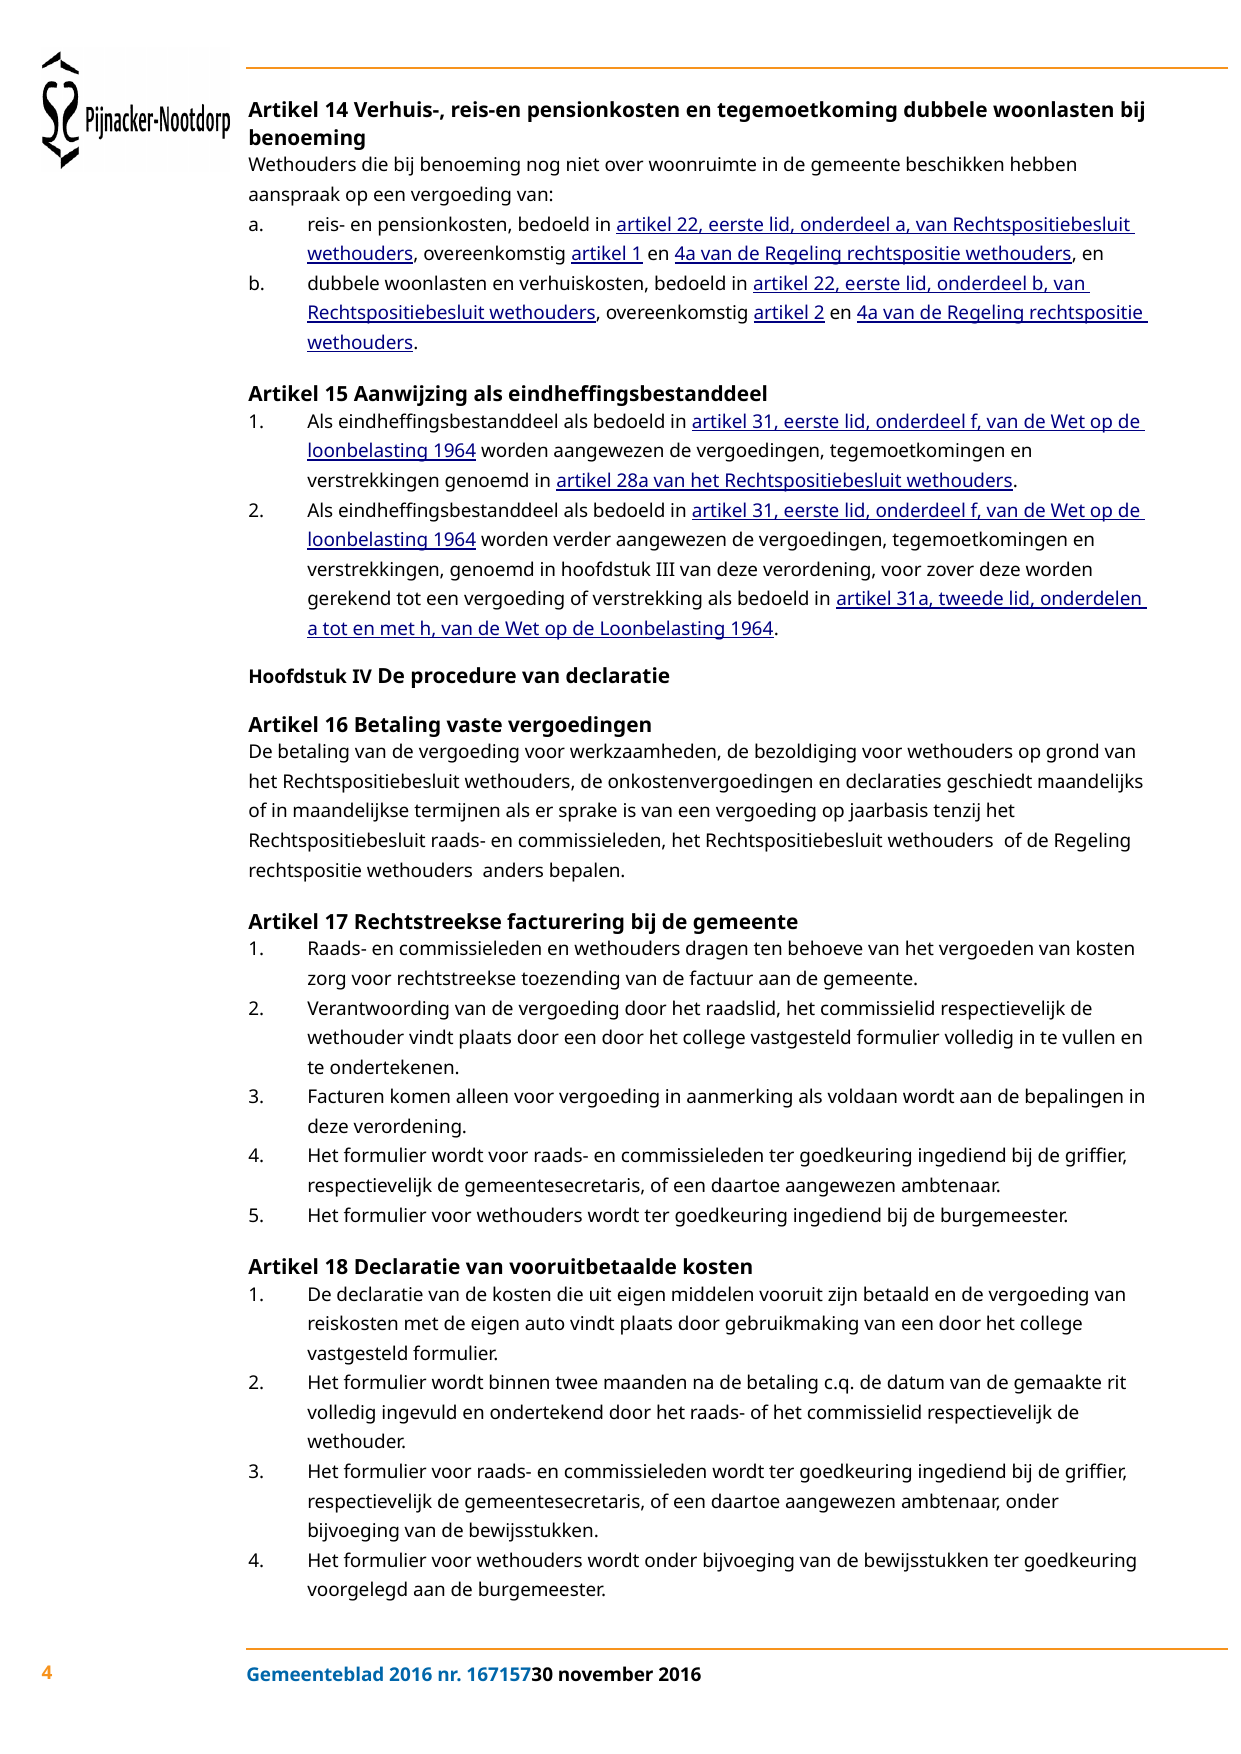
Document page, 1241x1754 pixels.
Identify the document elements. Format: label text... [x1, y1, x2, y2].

list Als eindheffingsbestanddeel als bedoeld in artikel 31, eerste lid, onderdeel f, van de Wet op de loonbelasting 1964 worden verder aangewezen de vergoedingen, tegemoetkomingen en verstrekkingen, genoemd in hoofdstuk III van deze verordening, voor zover deze worden gerekend tot een vergoeding of verstrekking als bedoeld in artikel 31a, tweede lid, onderdelen a tot en met h, van de Wet op de Loonbelasting 1964. [248, 497, 1152, 641]
list Het formulier voor wethouders wordt ter goedkeuring ingediend bij de burgemeester. [248, 1202, 1152, 1228]
text Artikel 17 Rechtstreekse facturering bij de gemeente [248, 907, 1152, 936]
list Het formulier wordt voor raads- en commissieleden ter goedkeuring ingediend bij de griffier, respectievelijk de gemeentesecretaris, of een daartoe aangewezen ambtenaar. [248, 1143, 1152, 1198]
list Raads- en commissieleden en wethouders dragen ten behoeve van het vergoeden van kosten zorg voor rechtstreekse toezending van de factuur aan de gemeente. [248, 936, 1152, 991]
list De declaratie van de kosten die uit eigen middelen vooruit zijn betaald en de vergoeding van reiskosten met de eigen auto vindt plaats door gebruikmaking van een door het college vastgesteld formulier. [248, 1281, 1152, 1366]
list dubbele woonlasten en verhuiskosten, bedoeld in artikel 22, eerste lid, onderdeel b, van Rechtspositiebesluit wethouders, overeenkomstig artikel 2 en 4a van de Regeling rechtspositie wethouders. [248, 270, 1152, 355]
list Het formulier voor wethouders wordt onder bijvoeging van de bewijsstukken ter goedkeuring voorgelegd aan de burgemeester. [248, 1547, 1152, 1602]
text Artikel 16 Betaling vaste vergoedingen [248, 710, 1152, 738]
list Verantwoording van de vergoeding door het raadslid, het commissielid respectievelijk de wethouder vindt plaats door een door het college vastgesteld formulier volledig in te vullen en te ondertekenen. [248, 995, 1152, 1080]
list Het formulier wordt binnen twee maanden na de betaling c.q. de datum van de gemaakte rit volledig ingevuld en ondertekend door het raads- of het commissielid respectievelijk de wethouder. [248, 1369, 1152, 1454]
list Het formulier voor raads- en commissieleden wordt ter goedkeuring ingediend bij de griffier, respectievelijk de gemeentesecretaris, of een daartoe aangewezen ambtenaar, onder bijvoeging van de bewijsstukken. [248, 1458, 1152, 1543]
list Als eindheffingsbestanddeel als bedoeld in artikel 31, eerste lid, onderdeel f, van de Wet op de loonbelasting 1964 worden aangewezen de vergoedingen, tegemoetkomingen en verstrekkingen genoemd in artikel 28a van het Rechtspositiebesluit wethouders. [248, 408, 1152, 493]
list Facturen komen alleen voor vergoeding in aanmerking als voldaan wordt aan de bepalingen in deze verordening. [248, 1083, 1152, 1139]
text Hoofdstuk IV De procedure van declaratie [248, 661, 1152, 689]
text Wethouders die bij benoeming nog niet over woonruimte in de gemeente beschikken hebben aanspraak op een vergoeding van: [248, 152, 1152, 207]
text Artikel 14 Verhuis-, reis-en pensionkosten en tegemoetkoming dubbele woonlasten bij benoeming [248, 95, 1152, 152]
text Artikel 18 Declaratie van vooruitbetaalde kosten [248, 1252, 1152, 1281]
list reis- en pensionkosten, bedoeld in artikel 22, eerste lid, onderdeel a, van Rechtspositiebesluit wethouders, overeenkomstig artikel 1 en 4a van de Regeling rechtspositie wethouders, en [248, 211, 1152, 266]
picture [41, 47, 231, 172]
text Artikel 15 Aanwijzing als eindheffingsbestanddeel [248, 379, 1152, 408]
text De betaling van de vergoeding voor werkzaamheden, de bezoldiging voor wethouders op grond van het Rechtspositiebesluit wethouders, de onkostenvergoedingen en declaraties geschiedt maandelijks of in maandelijkse termijnen als er sprake is van een vergoeding op jaarbasis tenzij het Rechtspositiebesluit raads- en commissieleden, het Rechtspositiebesluit wethouders of de Regeling rechtspositie wethouders anders bepalen. [248, 738, 1152, 882]
